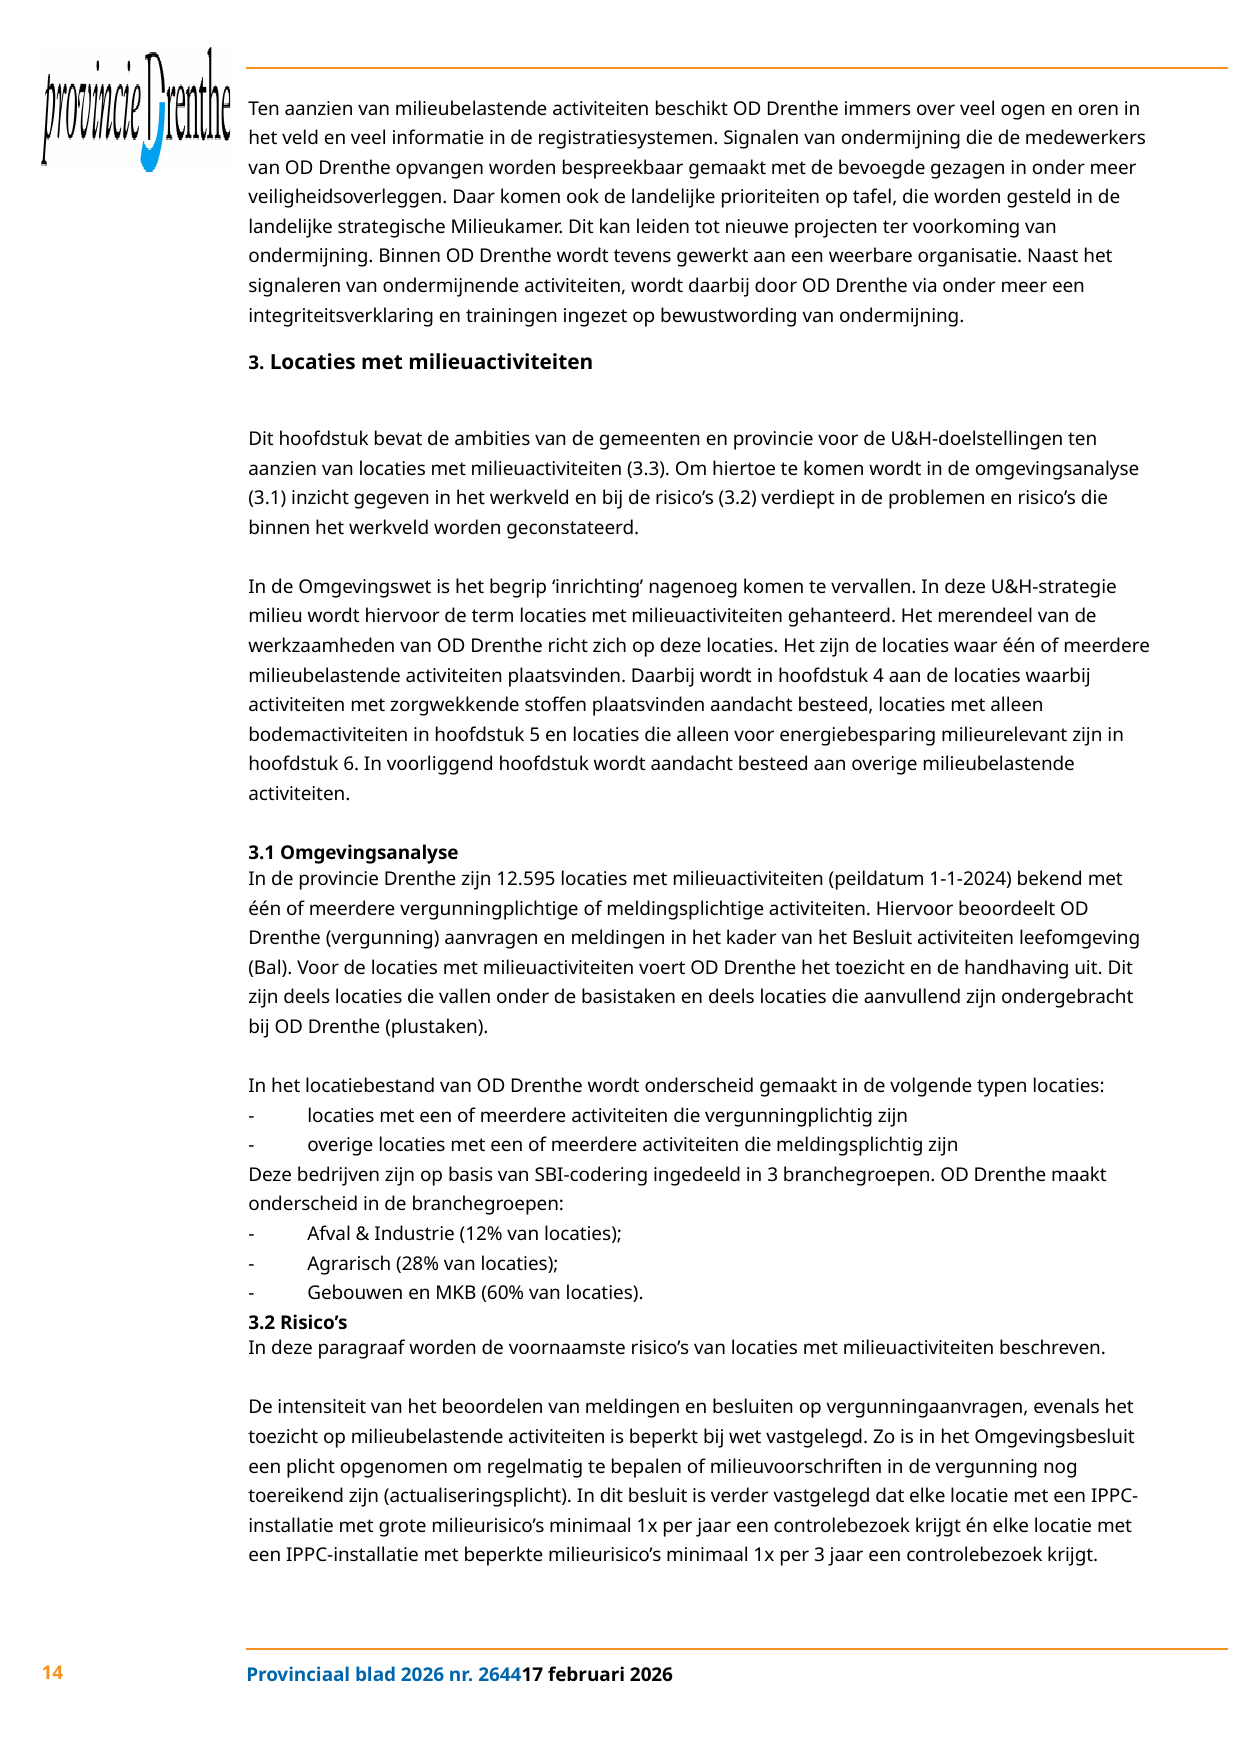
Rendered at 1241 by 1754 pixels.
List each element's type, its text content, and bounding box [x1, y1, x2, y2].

text 3. Locaties met milieuactiviteiten [248, 347, 1152, 376]
text 3.2 Risico’s [248, 1309, 1152, 1334]
text Deze bedrijven zijn op basis van SBI-codering ingedeeld in 3 branchegroepen. OD Drenthe maakt onderscheid in de branchegroepen: [248, 1161, 1152, 1216]
text De intensiteit van het beoordelen van meldingen en besluiten op vergunningaanvragen, evenals het toezicht op milieubelastende activiteiten is beperkt bij wet vastgelegd. Zo is in het Omgevingsbesluit een plicht opgenomen om regelmatig te bepalen of milieuvoorschriften in de vergunning nog toereikend zijn (actualiseringsplicht). In dit besluit is verder vastgelegd dat elke locatie met een IPPC-installatie met grote milieurisico’s minimaal 1x per jaar een controlebezoek krijgt én elke locatie met een IPPC-installatie met beperkte milieurisico’s minimaal 1x per 3 jaar een controlebezoek krijgt. [248, 1394, 1152, 1567]
text Dit hoofdstuk bevat de ambities van de gemeenten en provincie voor de U&H-doelstellingen ten aanzien van locaties met milieuactiviteiten (3.3). Om hiertoe te komen wordt in de omgevingsanalyse (3.1) inzicht gegeven in het werkveld en bij de risico’s (3.2) verdiept in de problemen en risico’s die binnen het werkveld worden geconstateerd. [248, 425, 1152, 540]
list Agrarisch (28% van locaties); [248, 1250, 1152, 1275]
list Gebouwen en MKB (60% van locaties). [248, 1279, 1152, 1305]
picture [41, 47, 231, 172]
text In deze paragraaf worden de voornaamste risico’s van locaties met milieuactiviteiten beschreven. [248, 1334, 1152, 1360]
text Ten aanzien van milieubelastende activiteiten beschikt OD Drenthe immers over veel ogen en oren in het veld en veel informatie in de registratiesystemen. Signalen van ondermijning die de medewerkers van OD Drenthe opvangen worden bespreekbaar gemaakt met de bevoegde gezagen in onder meer veiligheidsoverleggen. Daar komen ook de landelijke prioriteiten op tafel, die worden gesteld in de landelijke strategische Milieukamer. Dit kan leiden tot nieuwe projecten ter voorkoming van ondermijning. Binnen OD Drenthe wordt tevens gewerkt aan een weerbare organisatie. Naast het signaleren van ondermijnende activiteiten, wordt daarbij door OD Drenthe via onder meer een integriteitsverklaring en trainingen ingezet op bewustwording van ondermijning. [248, 95, 1152, 328]
text 3.1 Omgevingsanalyse [248, 839, 1152, 865]
list Afval & Industrie (12% van locaties); [248, 1220, 1152, 1246]
text In de Omgevingswet is het begrip ‘inrichting’ nagenoeg komen te vervallen. In deze U&H-strategie milieu wordt hiervoor de term locaties met milieuactiviteiten gehanteerd. Het merendeel van de werkzaamheden van OD Drenthe richt zich op deze locaties. Het zijn de locaties waar één of meerdere milieubelastende activiteiten plaatsvinden. Daarbij wordt in hoofdstuk 4 aan de locaties waarbij activiteiten met zorgwekkende stoffen plaatsvinden aandacht besteed, locaties met alleen bodemactiviteiten in hoofdstuk 5 en locaties die alleen voor energiebesparing milieurelevant zijn in hoofdstuk 6. In voorliggend hoofdstuk wordt aandacht besteed aan overige milieubelastende activiteiten. [248, 573, 1152, 806]
text In het locatiebestand van OD Drenthe wordt onderscheid gemaakt in de volgende typen locaties: [248, 1072, 1152, 1098]
list overige locaties met een of meerdere activiteiten die meldingsplichtig zijn [248, 1131, 1152, 1157]
text In de provincie Drenthe zijn 12.595 locaties met milieuactiviteiten (peildatum 1-1-2024) bekend met één of meerdere vergunningplichtige of meldingsplichtige activiteiten. Hiervoor beoordeelt OD Drenthe (vergunning) aanvragen en meldingen in het kader van het Besluit activiteiten leefomgeving (Bal). Voor de locaties met milieuactiviteiten voert OD Drenthe het toezicht en de handhaving uit. Dit zijn deels locaties die vallen onder de basistaken en deels locaties die aanvullend zijn ondergebracht bij OD Drenthe (plustaken). [248, 865, 1152, 1039]
list locaties met een of meerdere activiteiten die vergunningplichtig zijn [248, 1102, 1152, 1127]
